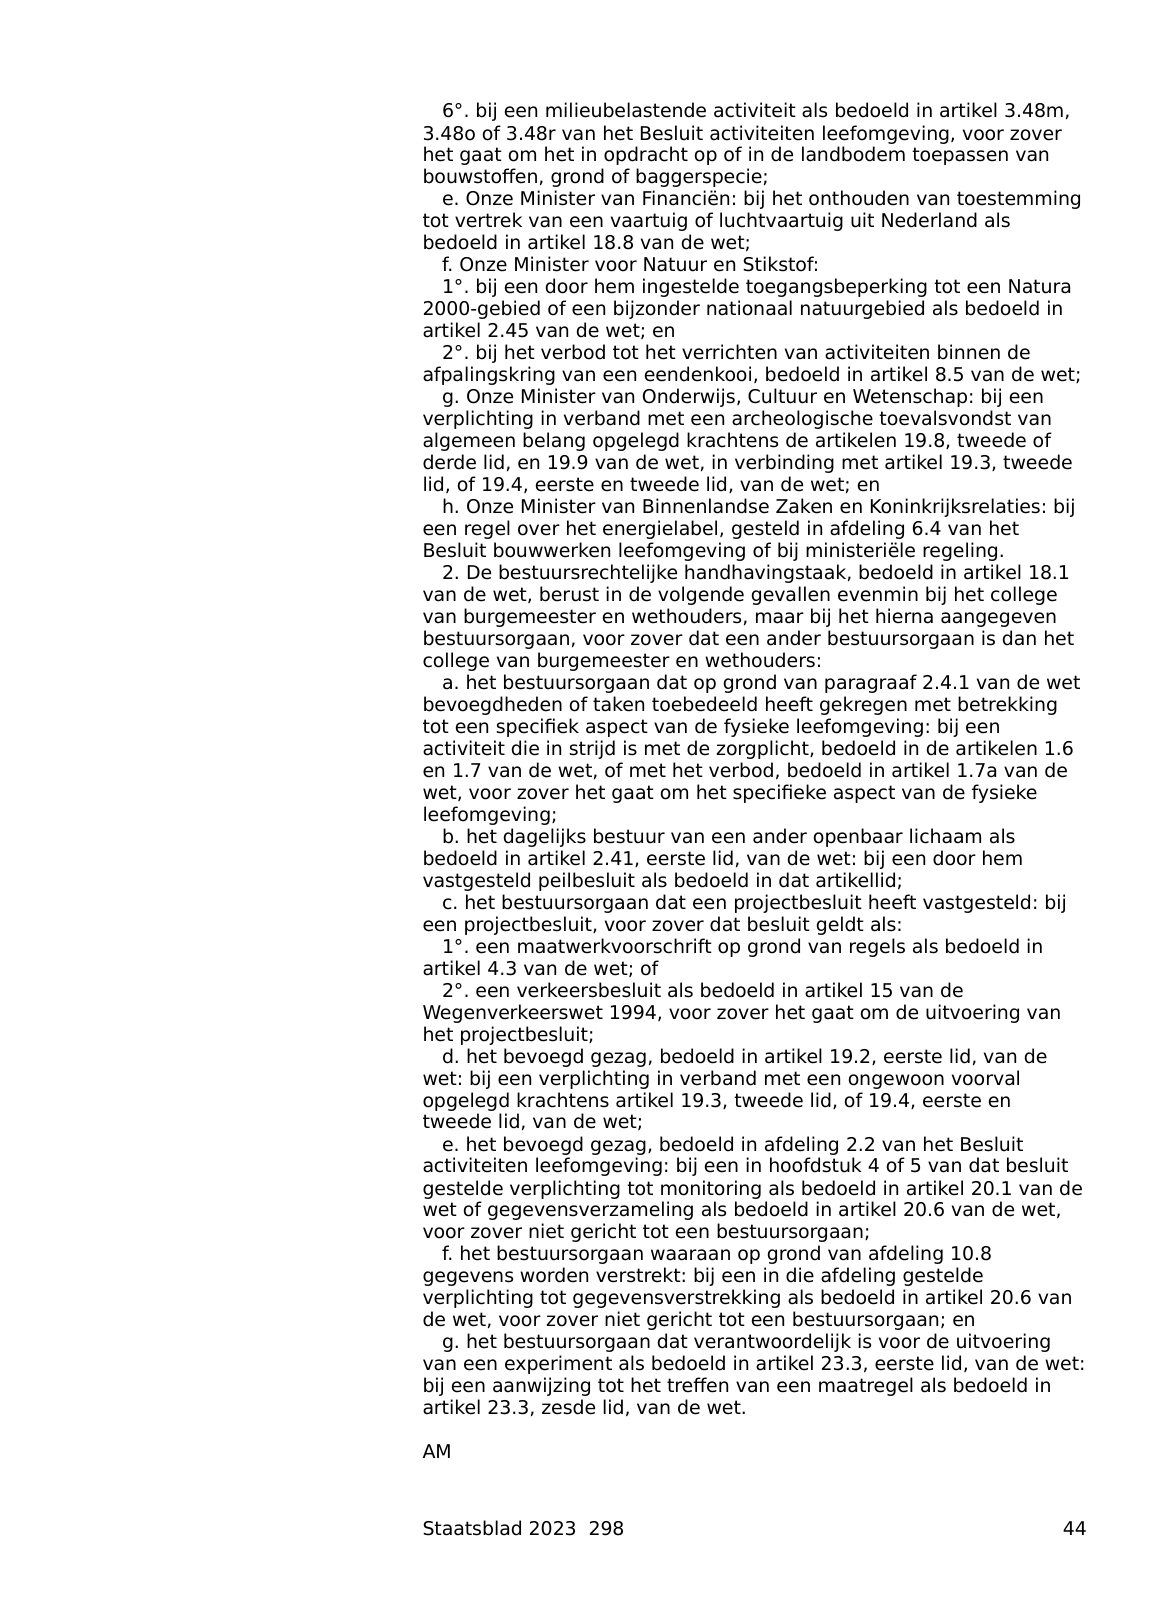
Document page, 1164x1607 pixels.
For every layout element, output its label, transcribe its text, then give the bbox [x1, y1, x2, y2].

text 2. De bestuursrechtelijke handhavingstaak, bedoeld in artikel 18.1 van de wet, berust in de volgende gevallen evenmin bij het college van burgemeester en wethouders, maar bij het hierna aangegeven bestuursorgaan, voor zover dat een ander bestuursorgaan is dan het college van burgemeester en wethouders: [422, 562, 1087, 672]
text 2°. bij het verbod tot het verrichten van activiteiten binnen de afpalingskring van een eendenkooi, bedoeld in artikel 8.5 van de wet; [422, 342, 1087, 386]
text AM [422, 1441, 1087, 1463]
text c. het bestuursorgaan dat een projectbesluit heeft vastgesteld: bij een projectbesluit, voor zover dat besluit geldt als: [422, 892, 1087, 936]
text f. Onze Minister voor Natuur en Stikstof: [422, 254, 1087, 276]
text 1°. bij een door hem ingestelde toegangsbeperking tot een Natura 2000-gebied of een bijzonder nationaal natuurgebied als bedoeld in artikel 2.45 van de wet; en [422, 276, 1087, 342]
text g. het bestuursorgaan dat verantwoordelijk is voor de uitvoering van een experiment als bedoeld in artikel 23.3, eerste lid, van de wet: bij een aanwijzing tot het treffen van een maatregel als bedoeld in artikel 23.3, zesde lid, van de wet. [422, 1331, 1087, 1419]
text 6°. bij een milieubelastende activiteit als bedoeld in artikel 3.48m, 3.48o of 3.48r van het Besluit activiteiten leefomgeving, voor zover het gaat om het in opdracht op of in de landbodem toepassen van bouwstoffen, grond of baggerspecie; [422, 100, 1087, 188]
text b. het dagelijks bestuur van een ander openbaar lichaam als bedoeld in artikel 2.41, eerste lid, van de wet: bij een door hem vastgesteld peilbesluit als bedoeld in dat artikellid; [422, 826, 1087, 892]
text d. het bevoegd gezag, bedoeld in artikel 19.2, eerste lid, van de wet: bij een verplichting in verband met een ongewoon voorval opgelegd krachtens artikel 19.3, tweede lid, of 19.4, eerste en tweede lid, van de wet; [422, 1046, 1087, 1133]
text 1°. een maatwerkvoorschrift op grond van regels als bedoeld in artikel 4.3 van de wet; of [422, 936, 1087, 979]
text e. Onze Minister van Financiën: bij het onthouden van toestemming tot vertrek van een vaartuig of luchtvaartuig uit Nederland als bedoeld in artikel 18.8 van de wet; [422, 188, 1087, 254]
text e. het bevoegd gezag, bedoeld in afdeling 2.2 van het Besluit activiteiten leefomgeving: bij een in hoofdstuk 4 of 5 van dat besluit gestelde verplichting tot monitoring als bedoeld in artikel 20.1 van de wet of gegevensverzameling als bedoeld in artikel 20.6 van de wet, voor zover niet gericht tot een bestuursorgaan; [422, 1133, 1087, 1243]
text g. Onze Minister van Onderwijs, Cultuur en Wetenschap: bij een verplichting in verband met een archeologische toevalsvondst van algemeen belang opgelegd krachtens de artikelen 19.8, tweede of derde lid, en 19.9 van de wet, in verbinding met artikel 19.3, tweede lid, of 19.4, eerste en tweede lid, van de wet; en [422, 386, 1087, 496]
text f. het bestuursorgaan waaraan op grond van afdeling 10.8 gegevens worden verstrekt: bij een in die afdeling gestelde verplichting tot gegevensverstrekking als bedoeld in artikel 20.6 van de wet, voor zover niet gericht tot een bestuursorgaan; en [422, 1243, 1087, 1331]
text h. Onze Minister van Binnenlandse Zaken en Koninkrijksrelaties: bij een regel over het energielabel, gesteld in afdeling 6.4 van het Besluit bouwwerken leefomgeving of bij ministeriële regeling. [422, 496, 1087, 562]
text a. het bestuursorgaan dat op grond van paragraaf 2.4.1 van de wet bevoegdheden of taken toebedeeld heeft gekregen met betrekking tot een specifiek aspect van de fysieke leefomgeving: bij een activiteit die in strijd is met de zorgplicht, bedoeld in de artikelen 1.6 en 1.7 van de wet, of met het verbod, bedoeld in artikel 1.7a van de wet, voor zover het gaat om het specifieke aspect van de fysieke leefomgeving; [422, 672, 1087, 826]
text 2°. een verkeersbesluit als bedoeld in artikel 15 van de Wegenverkeerswet 1994, voor zover het gaat om de uitvoering van het projectbesluit; [422, 979, 1087, 1046]
